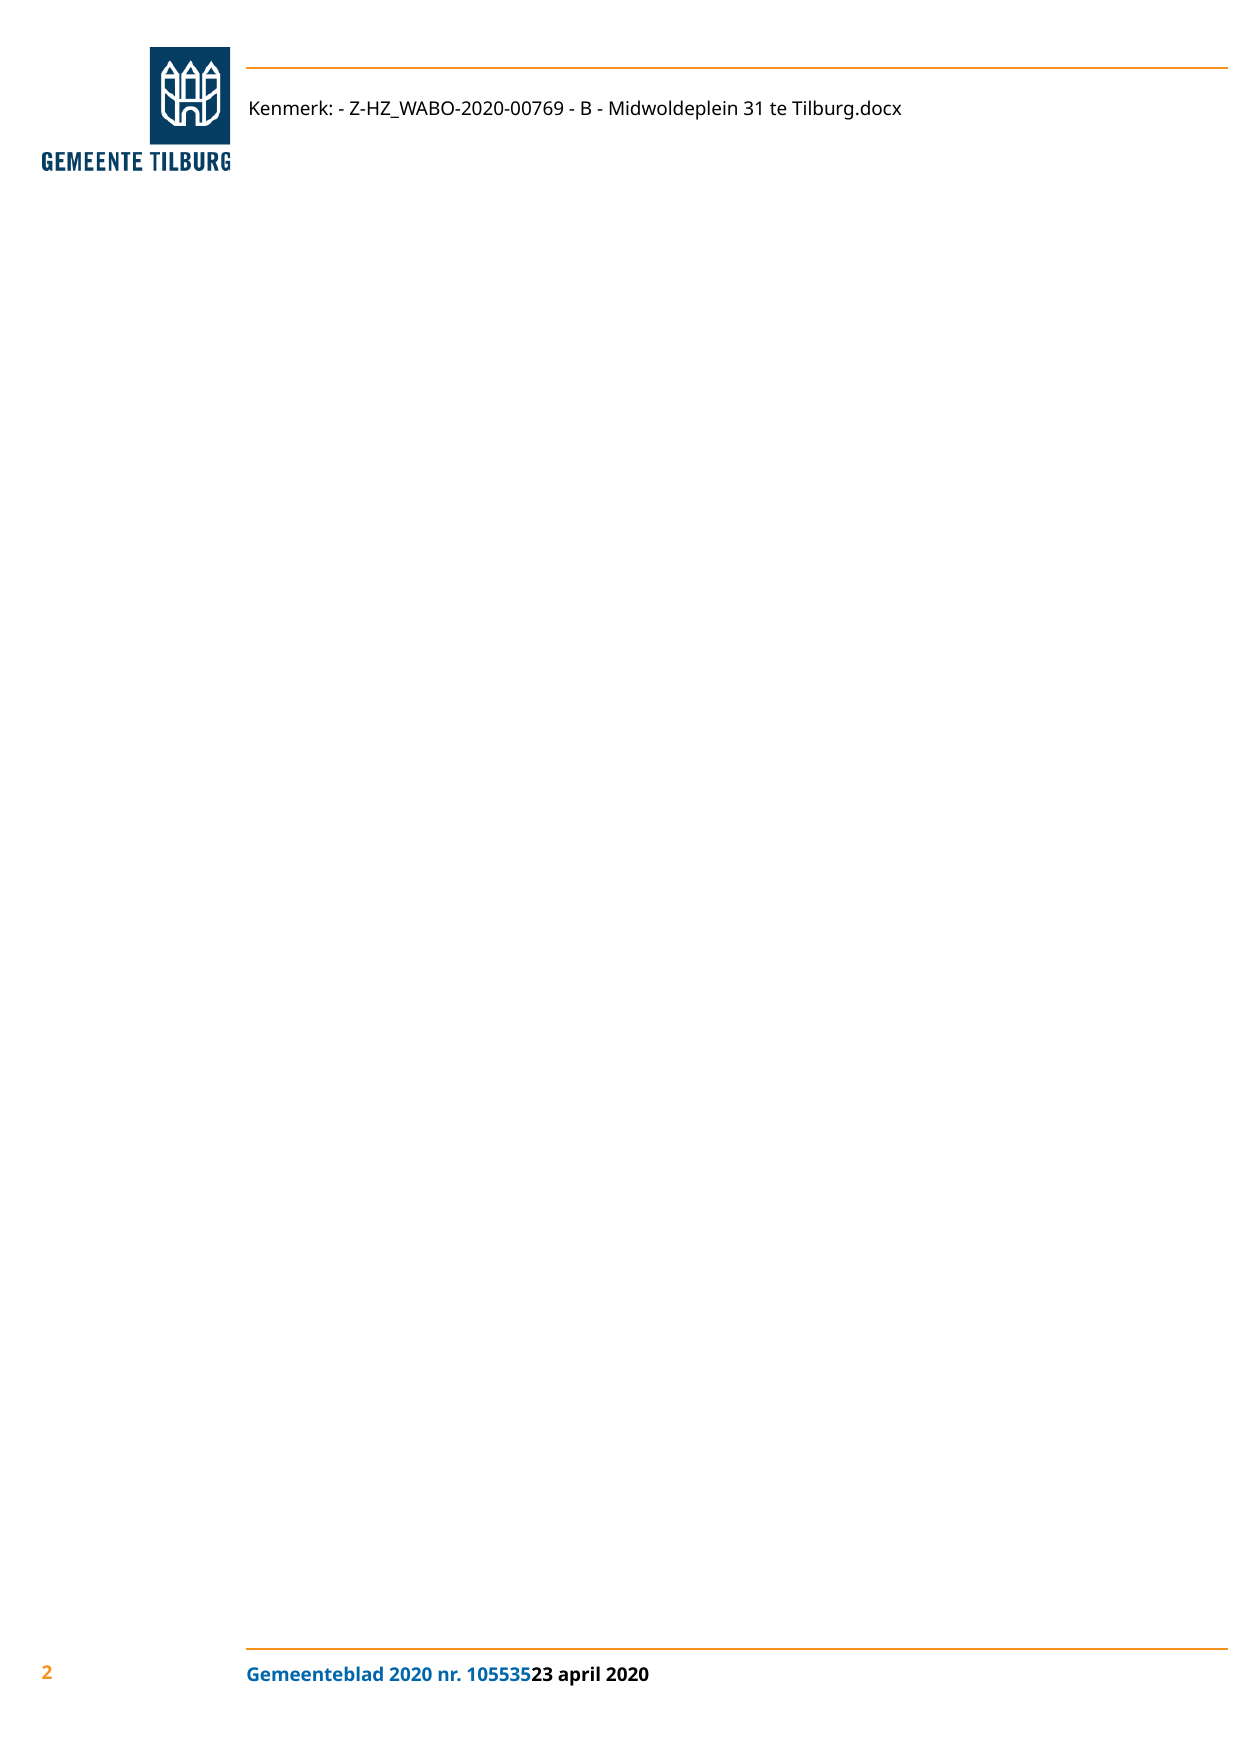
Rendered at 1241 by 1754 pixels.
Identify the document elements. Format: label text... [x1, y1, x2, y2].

text Kenmerk: - Z-HZ_WABO-2020-00769 - B - Midwoldeplein 31 te Tilburg.docx [248, 95, 1152, 121]
picture [41, 47, 231, 172]
